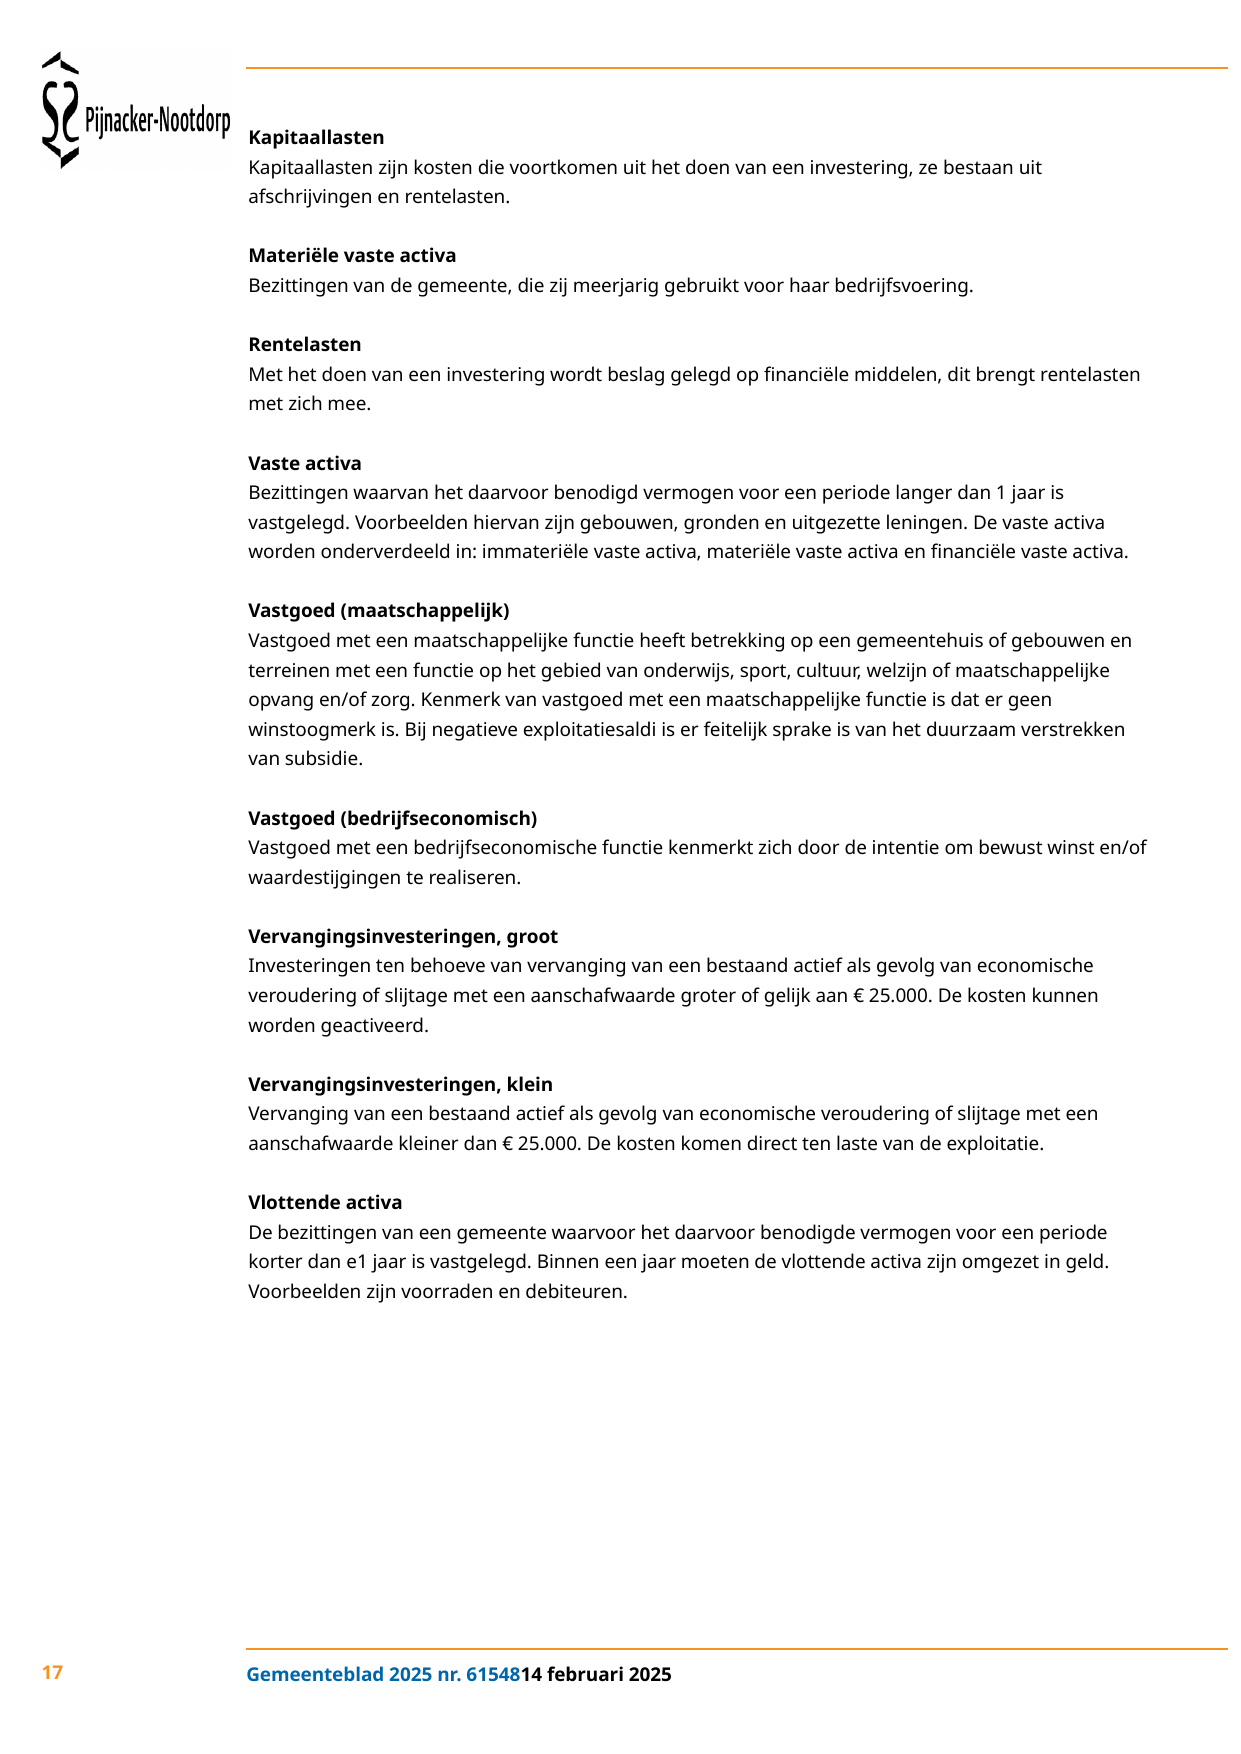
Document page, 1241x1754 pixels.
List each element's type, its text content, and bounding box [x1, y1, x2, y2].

text Vastgoed met een bedrijfseconomische functie kenmerkt zich door de intentie om bewust winst en/of waardestijgingen te realiseren. [248, 834, 1152, 890]
text Materiële vaste activa [248, 243, 1152, 268]
text Bezittingen van de gemeente, die zij meerjarig gebruikt voor haar bedrijfsvoering. [248, 272, 1152, 298]
text Met het doen van een investering wordt beslag gelegd op financiële middelen, dit brengt rentelasten met zich mee. [248, 361, 1152, 416]
text Bezittingen waarvan het daarvoor benodigd vermogen voor een periode langer dan 1 jaar is vastgelegd. Voorbeelden hiervan zijn gebouwen, gronden en uitgezette leningen. De vaste activa worden onderverdeeld in: immateriële vaste activa, materiële vaste activa en financiële vaste activa. [248, 479, 1152, 564]
text Rentelasten [248, 331, 1152, 357]
text Vervangingsinvesteringen, klein [248, 1071, 1152, 1097]
text Vastgoed met een maatschappelijke functie heeft betrekking op een gemeentehuis of gebouwen en terreinen met een functie op het gebied van onderwijs, sport, cultuur, welzijn of maatschappelijke opvang en/of zorg. Kenmerk van vastgoed met een maatschappelijke functie is dat er geen winstoogmerk is. Bij negatieve exploitatiesaldi is er feitelijk sprake is van het duurzaam verstrekken van subsidie. [248, 627, 1152, 771]
text De bezittingen van een gemeente waarvoor het daarvoor benodigde vermogen voor een periode korter dan e1 jaar is vastgelegd. Binnen een jaar moeten de vlottende activa zijn omgezet in geld. Voorbeelden zijn voorraden en debiteuren. [248, 1219, 1152, 1304]
text Investeringen ten behoeve van vervanging van een bestaand actief als gevolg van economische veroudering of slijtage met een aanschafwaarde groter of gelijk aan € 25.000. De kosten kunnen worden geactiveerd. [248, 953, 1152, 1038]
picture [41, 47, 231, 172]
text Vlottende activa [248, 1189, 1152, 1215]
text Vastgoed (maatschappelijk) [248, 598, 1152, 623]
text Vervangingsinvesteringen, groot [248, 923, 1152, 949]
text Vastgoed (bedrijfseconomisch) [248, 805, 1152, 831]
text Kapitaallasten zijn kosten die voortkomen uit het doen van een investering, ze bestaan uit afschrijvingen en rentelasten. [248, 154, 1152, 209]
text Vervanging van een bestaand actief als gevolg van economische veroudering of slijtage met een aanschafwaarde kleiner dan € 25.000. De kosten komen direct ten laste van de exploitatie. [248, 1101, 1152, 1156]
text Vaste activa [248, 450, 1152, 476]
text Kapitaallasten [248, 124, 1152, 150]
